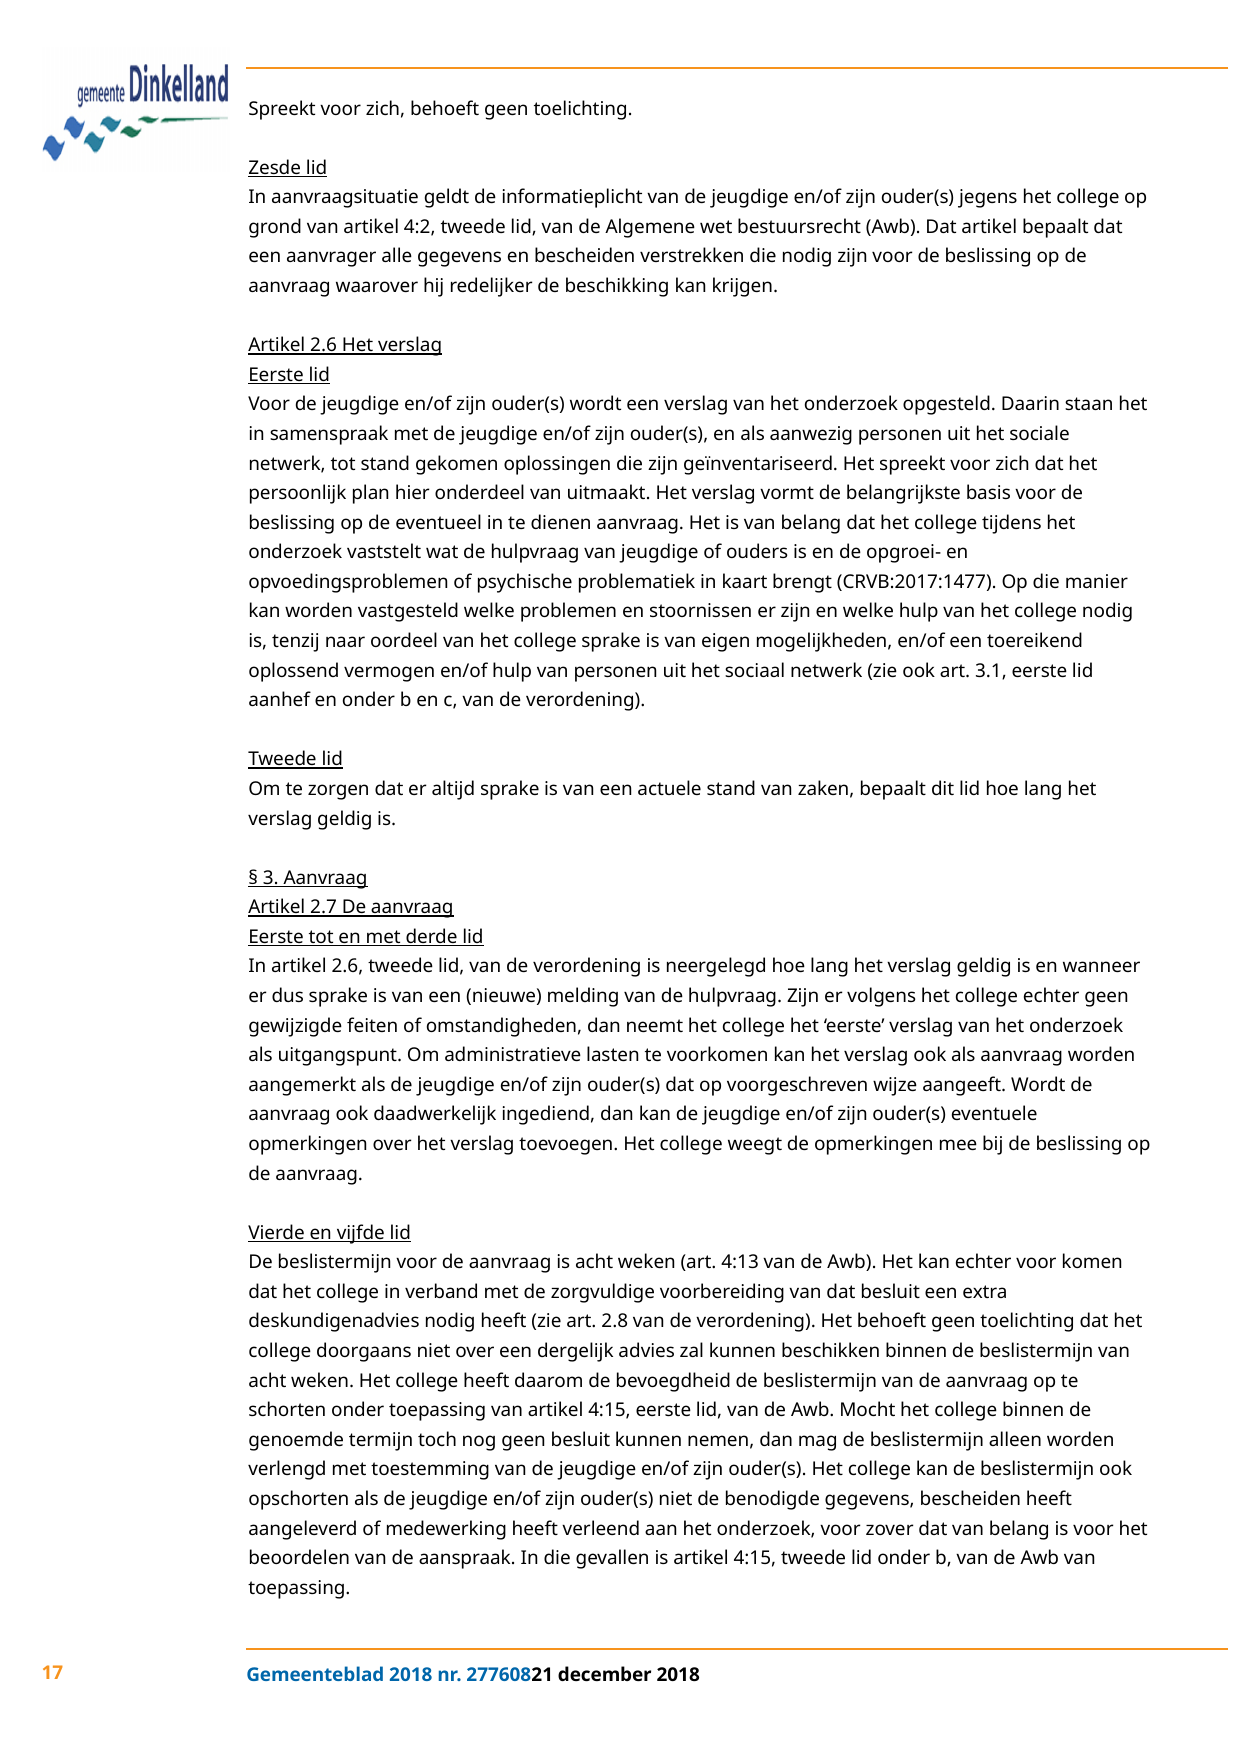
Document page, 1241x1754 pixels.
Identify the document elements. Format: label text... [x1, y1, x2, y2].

text Eerste lid [248, 361, 1152, 387]
text § 3. Aanvraag [248, 864, 1152, 890]
text In aanvraagsituatie geldt de informatieplicht van de jeugdige en/of zijn ouder(s) jegens het college op grond van artikel 4:2, tweede lid, van de Algemene wet bestuursrecht (Awb). Dat artikel bepaalt dat een aanvrager alle gegevens en bescheiden verstrekken die nodig zijn voor de beslissing op de aanvraag waarover hij redelijker de beschikking kan krijgen. [248, 183, 1152, 298]
text Artikel 2.7 De aanvraag [248, 893, 1152, 919]
text De beslistermijn voor de aanvraag is acht weken (art. 4:13 van de Awb). Het kan echter voor komen dat het college in verband met de zorgvuldige voorbereiding van dat besluit een extra deskundigenadvies nodig heeft (zie art. 2.8 van de verordening). Het behoeft geen toelichting dat het college doorgaans niet over een dergelijk advies zal kunnen beschikken binnen de beslistermijn van acht weken. Het college heeft daarom de bevoegdheid de beslistermijn van de aanvraag op te schorten onder toepassing van artikel 4:15, eerste lid, van de Awb. Mocht het college binnen de genoemde termijn toch nog geen besluit kunnen nemen, dan mag de beslistermijn alleen worden verlengd met toestemming van de jeugdige en/of zijn ouder(s). Het college kan de beslistermijn ook opschorten als de jeugdige en/of zijn ouder(s) niet de benodigde gegevens, bescheiden heeft aangeleverd of medewerking heeft verleend aan het onderzoek, voor zover dat van belang is voor het beoordelen van de aanspraak. In die gevallen is artikel 4:15, tweede lid onder b, van de Awb van toepassing. [248, 1248, 1152, 1600]
text Tweede lid [248, 746, 1152, 771]
text Eerste tot en met derde lid [248, 923, 1152, 949]
text In artikel 2.6, tweede lid, van de verordening is neergelegd hoe lang het verslag geldig is en wanneer er dus sprake is van een (nieuwe) melding van de hulpvraag. Zijn er volgens het college echter geen gewijzigde feiten of omstandigheden, dan neemt het college het ‘eerste’ verslag van het onderzoek als uitgangspunt. Om administratieve lasten te voorkomen kan het verslag ook als aanvraag worden aangemerkt als de jeugdige en/of zijn ouder(s) dat op voorgeschreven wijze aangeeft. Wordt de aanvraag ook daadwerkelijk ingediend, dan kan de jeugdige en/of zijn ouder(s) eventuele opmerkingen over het verslag toevoegen. Het college weegt de opmerkingen mee bij de beslissing op de aanvraag. [248, 953, 1152, 1186]
text Spreekt voor zich, behoeft geen toelichting. [248, 95, 1152, 121]
text Zesde lid [248, 154, 1152, 180]
text Voor de jeugdige en/of zijn ouder(s) wordt een verslag van het onderzoek opgesteld. Daarin staan het in samenspraak met de jeugdige en/of zijn ouder(s), en als aanwezig personen uit het sociale netwerk, tot stand gekomen oplossingen die zijn geïnventariseerd. Het spreekt voor zich dat het persoonlijk plan hier onderdeel van uitmaakt. Het verslag vormt de belangrijkste basis voor de beslissing op de eventueel in te dienen aanvraag. Het is van belang dat het college tijdens het onderzoek vaststelt wat de hulpvraag van jeugdige of ouders is en de opgroei- en opvoedingsproblemen of psychische problematiek in kaart brengt (CRVB:2017:1477). Op die manier kan worden vastgesteld welke problemen en stoornissen er zijn en welke hulp van het college nodig is, tenzij naar oordeel van het college sprake is van eigen mogelijkheden, en/of een toereikend oplossend vermogen en/of hulp van personen uit het sociaal netwerk (zie ook art. 3.1, eerste lid aanhef en onder b en c, van de verordening). [248, 391, 1152, 712]
picture [41, 47, 231, 172]
text Artikel 2.6 Het verslag [248, 331, 1152, 357]
text Vierde en vijfde lid [248, 1219, 1152, 1245]
text Om te zorgen dat er altijd sprake is van een actuele stand van zaken, bepaalt dit lid hoe lang het verslag geldig is. [248, 775, 1152, 831]
